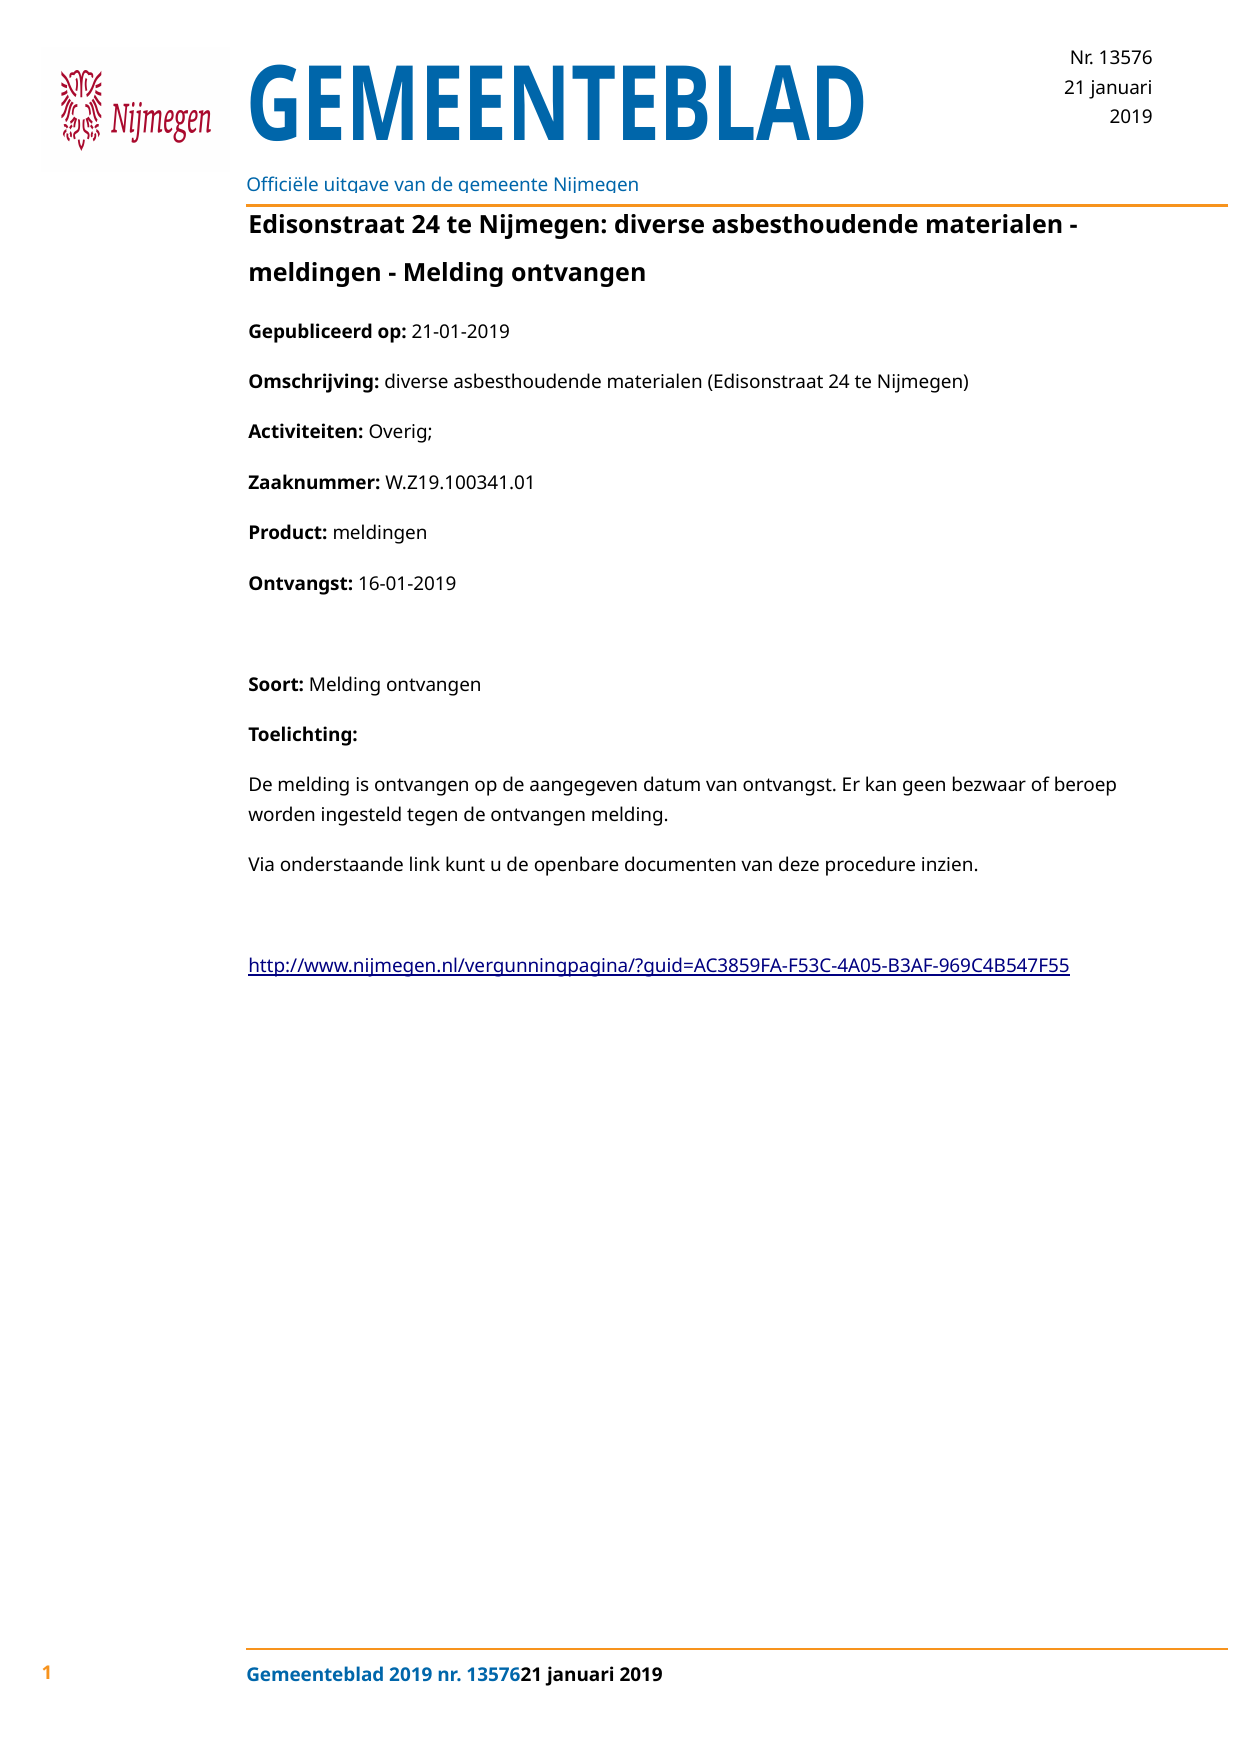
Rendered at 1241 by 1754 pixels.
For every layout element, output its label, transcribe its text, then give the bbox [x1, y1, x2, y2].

text Edisonstraat 24 te Nijmegen: diverse asbesthoudende materialen - meldingen - Melding ontvangen [248, 207, 1152, 288]
text Activiteiten: Overig; [248, 419, 1152, 444]
text Product: meldingen [248, 519, 1152, 545]
text Omschrijving: diverse asbesthoudende materialen (Edisonstraat 24 te Nijmegen) [248, 368, 1152, 394]
text Ontvangst: 16-01-2019 [248, 570, 1152, 596]
text De melding is ontvangen op de aangegeven datum van ontvangst. Er kan geen bezwaar of beroep worden ingesteld tegen de ontvangen melding. [248, 772, 1152, 827]
text Toelichting: [248, 721, 1152, 747]
picture [41, 47, 231, 172]
text Gepubliceerd op: 21-01-2019 [248, 318, 1152, 344]
text Zaaknummer: W.Z19.100341.01 [248, 469, 1152, 495]
text Soort: Melding ontvangen [248, 671, 1152, 697]
text Via onderstaande link kunt u de openbare documenten van deze procedure inzien. [248, 852, 1152, 877]
text http://www.nijmegen.nl/vergunningpagina/?guid=AC3859FA-F53C-4A05-B3AF-969C4B547F55 [248, 952, 1152, 978]
